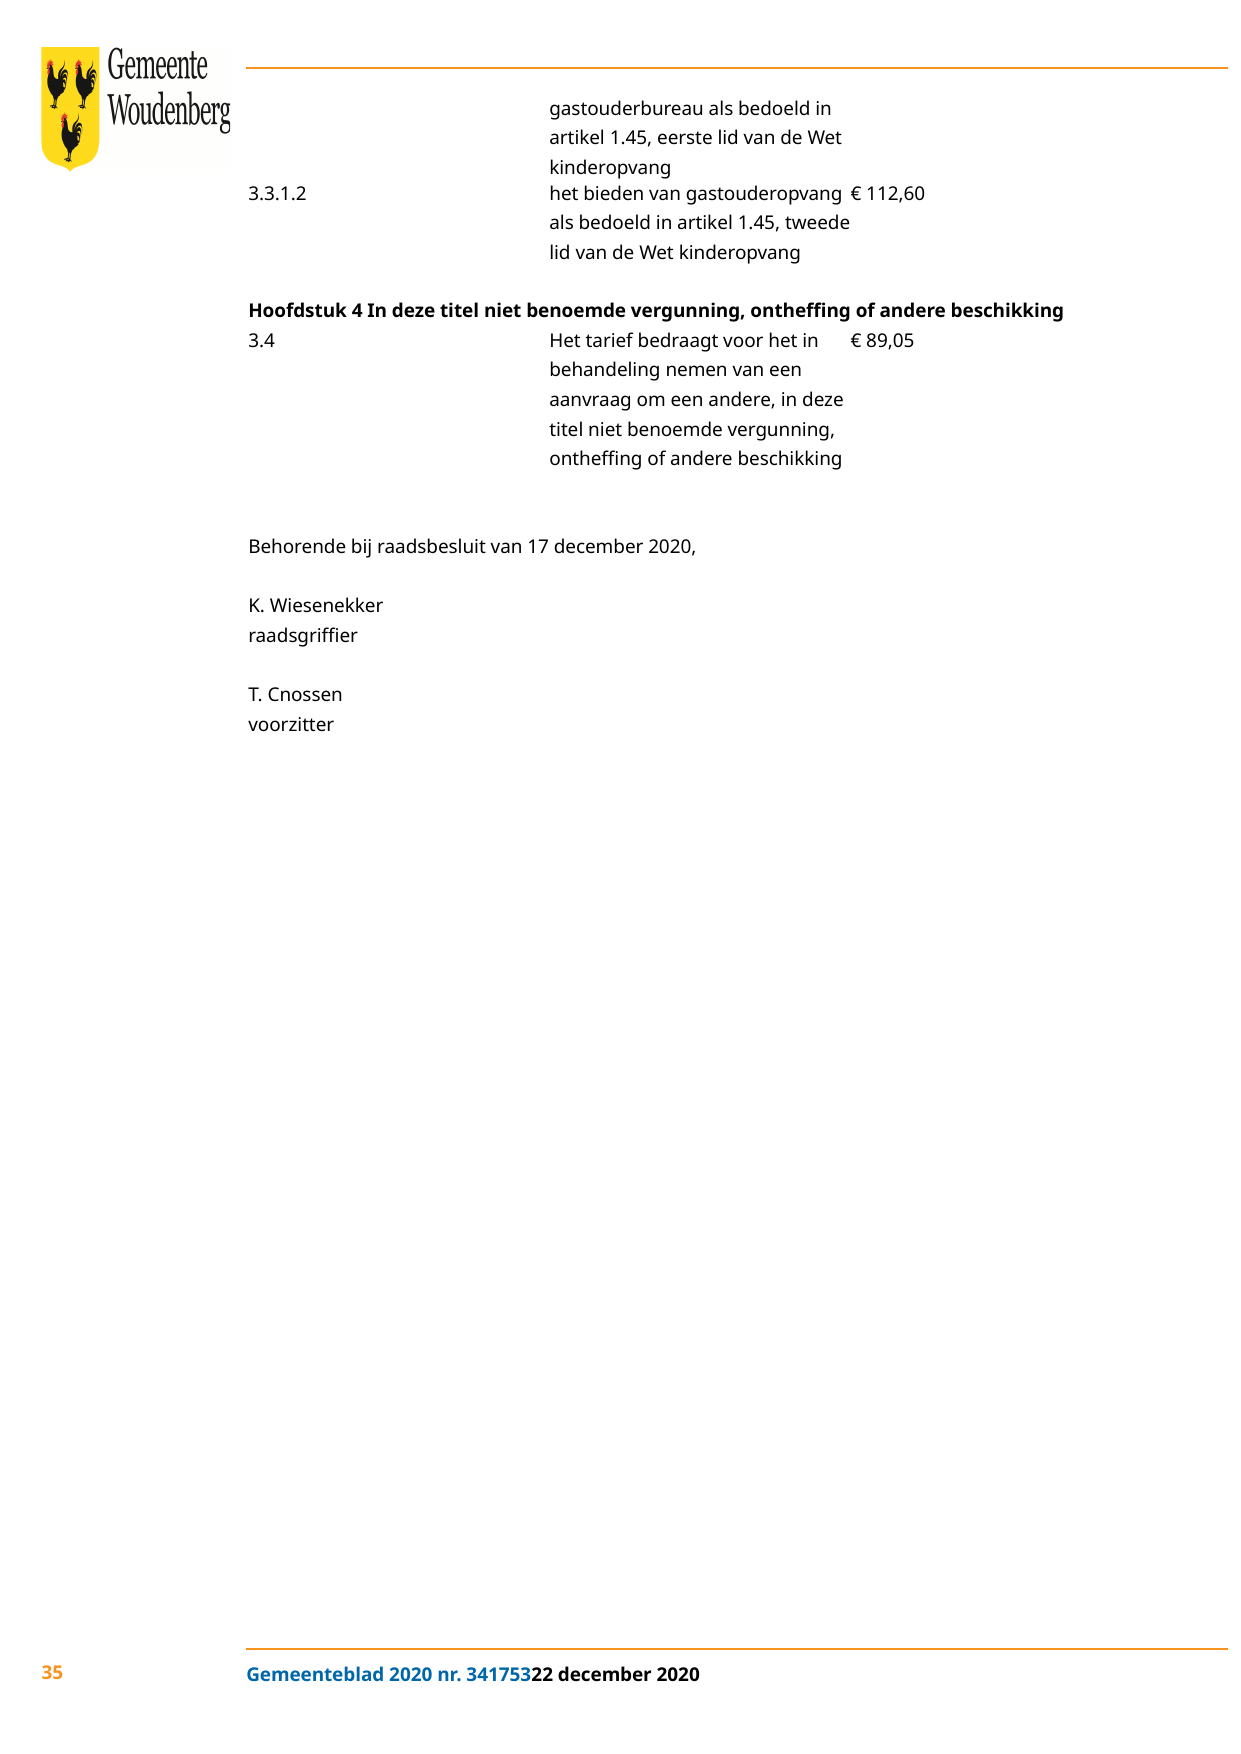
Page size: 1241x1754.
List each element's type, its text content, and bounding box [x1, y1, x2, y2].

table_cell het bieden van gastouderopvang als bedoeld in artikel 1.45, tweede lid van de Wet kinderopvang [549, 180, 850, 264]
text K. Wiesenekker [248, 593, 1152, 618]
text voorzitter [248, 711, 1152, 737]
table_cell € 112,60 [850, 180, 1152, 264]
text Behorende bij raadsbesluit van 17 december 2020, [248, 533, 1152, 559]
text Hoofdstuk 4 In deze titel niet benoemde vergunning, ontheffing of andere beschikking [248, 297, 1152, 323]
table_cell [850, 95, 1152, 180]
picture [41, 47, 231, 172]
text raadsgriffier [248, 622, 1152, 648]
table_cell [248, 95, 549, 180]
table_header € 89,05 [850, 327, 1152, 471]
table_header Het tarief bedraagt voor het in behandeling nemen van een aanvraag om een andere, in deze titel niet benoemde vergunning, ontheffing of andere beschikking [549, 327, 850, 471]
table_header 3.4 [248, 327, 549, 471]
table_cell 3.3.1.2 [248, 180, 549, 264]
text T. Cnossen [248, 681, 1152, 707]
table_cell gastouderbureau als bedoeld in artikel 1.45, eerste lid van de Wet kinderopvang [549, 95, 850, 180]
